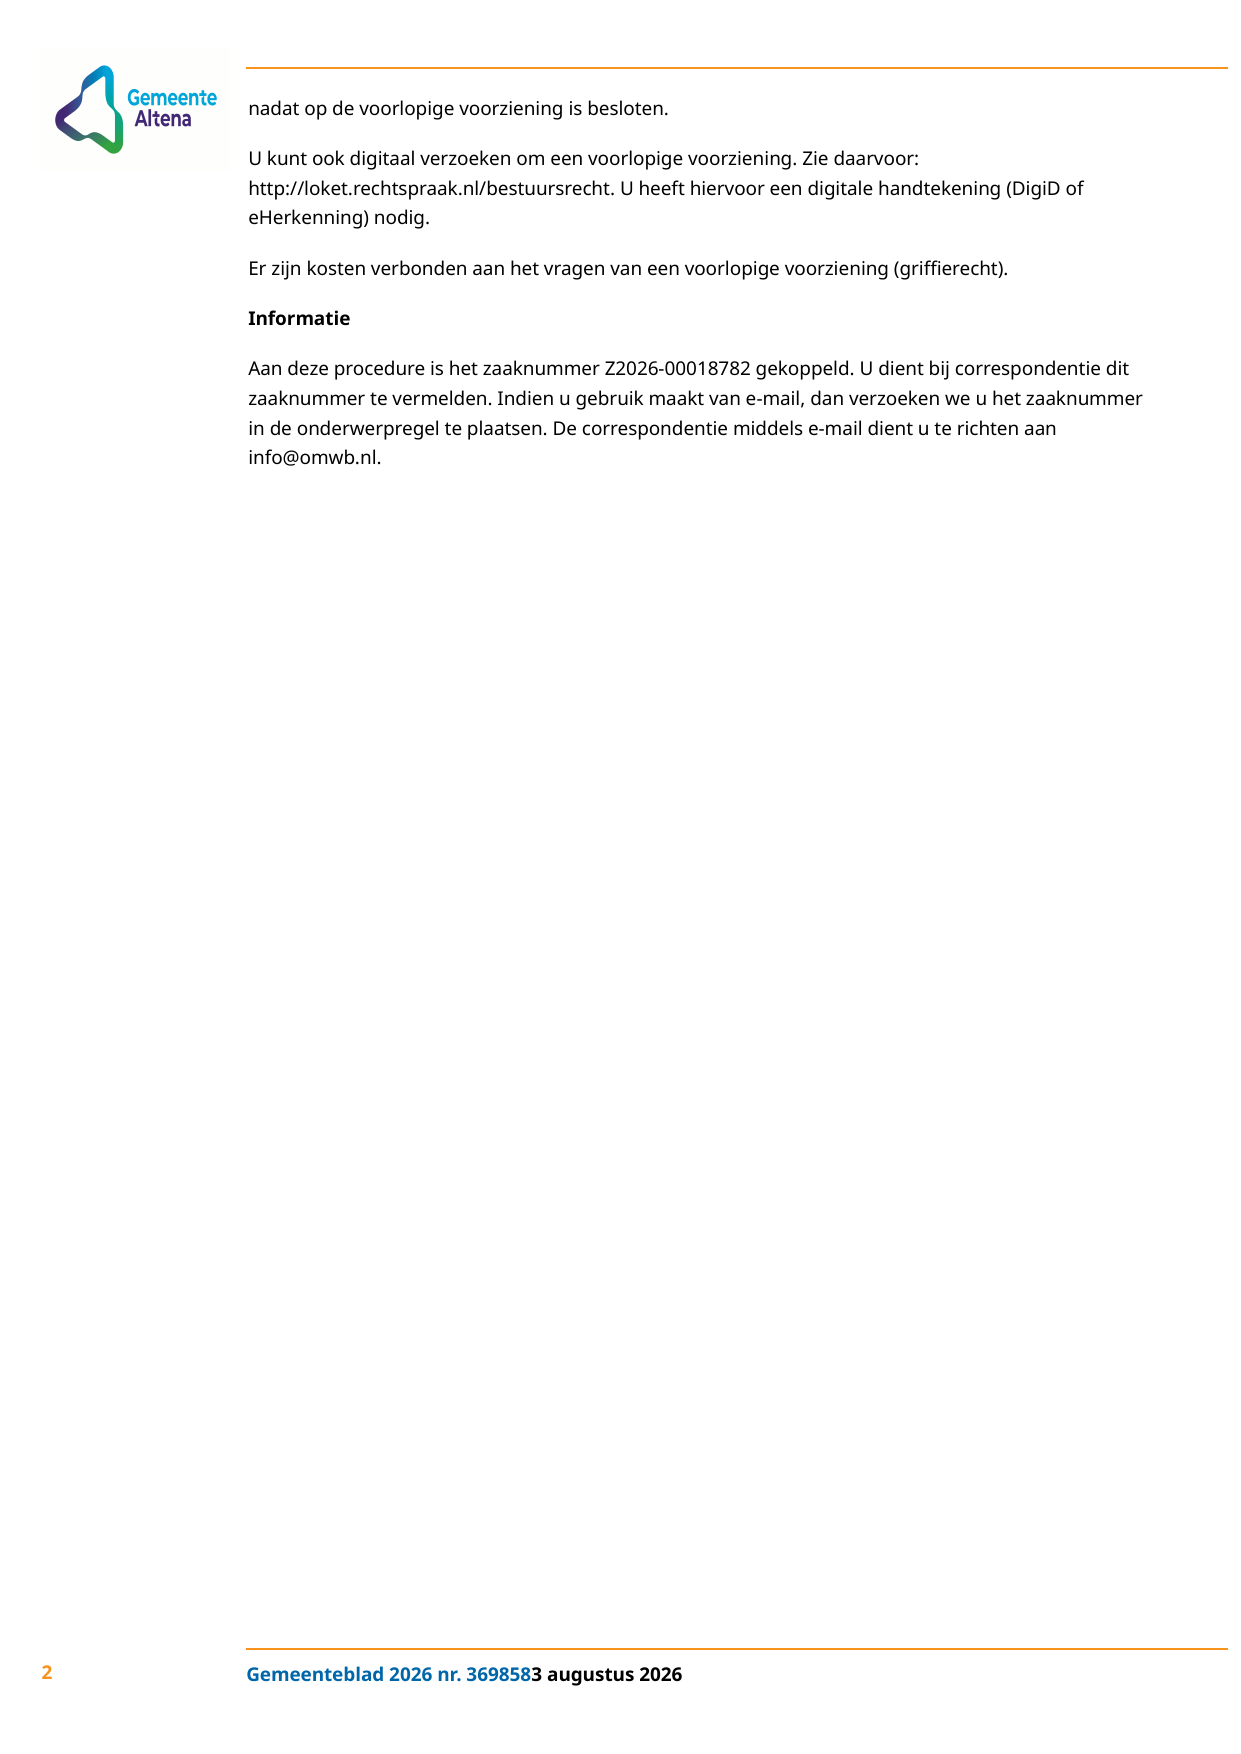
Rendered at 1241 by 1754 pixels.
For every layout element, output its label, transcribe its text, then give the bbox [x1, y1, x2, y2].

text nadat op de voorlopige voorziening is besloten. [248, 95, 1152, 121]
picture [41, 47, 231, 172]
text U kunt ook digitaal verzoeken om een voorlopige voorziening. Zie daarvoor: http://loket.rechtspraak.nl/bestuursrecht. U heeft hiervoor een digitale handtekening (DigiD of eHerkenning) nodig. [248, 145, 1152, 230]
text Er zijn kosten verbonden aan het vragen van een voorlopige voorziening (griffierecht). [248, 255, 1152, 281]
text Aan deze procedure is het zaaknummer Z2026-00018782 gekoppeld. U dient bij correspondentie dit zaaknummer te vermelden. Indien u gebruik maakt van e-mail, dan verzoeken we u het zaaknummer in de onderwerpregel te plaatsen. De correspondentie middels e-mail dient u te richten aan info@omwb.nl. [248, 356, 1152, 470]
text Informatie [248, 305, 1152, 331]
